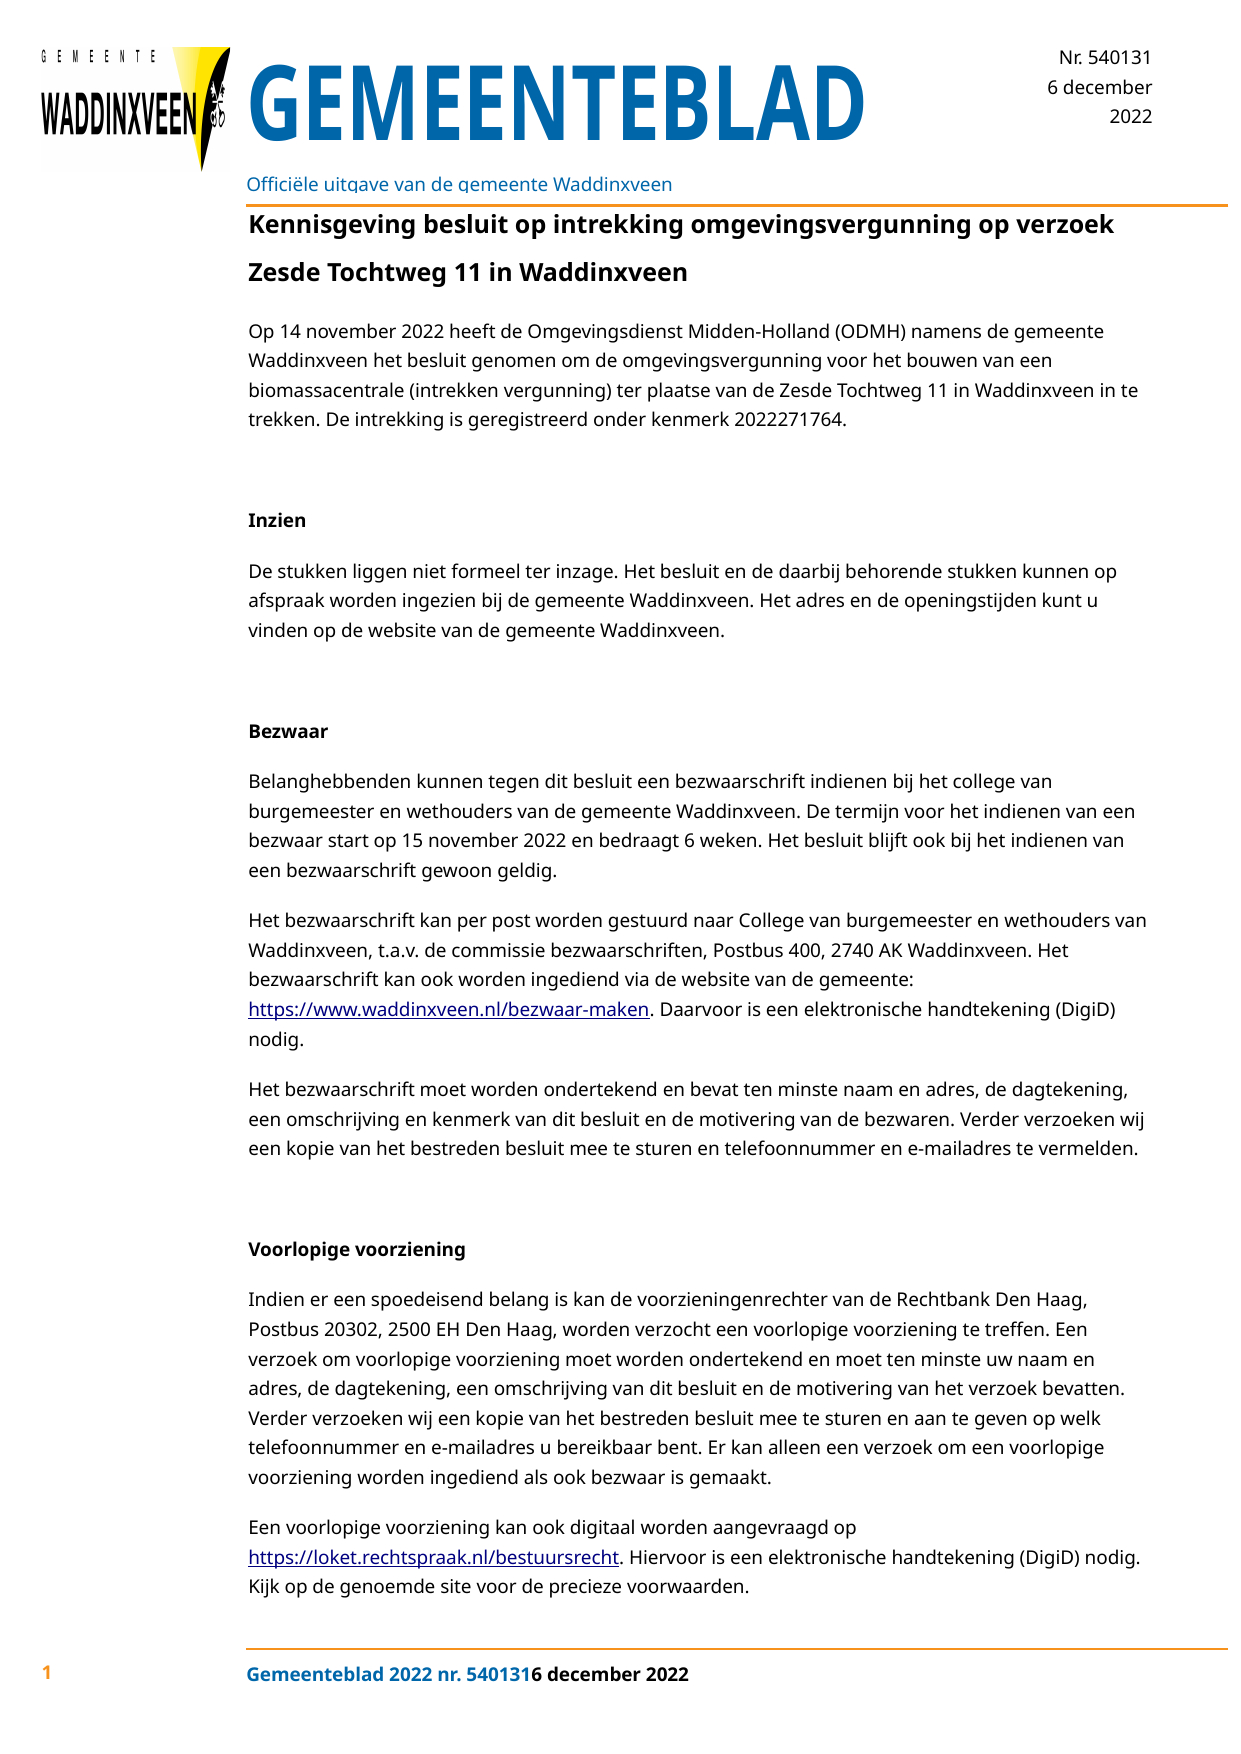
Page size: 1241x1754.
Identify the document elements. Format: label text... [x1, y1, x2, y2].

text Bezwaar [248, 718, 1152, 744]
text Het bezwaarschrift kan per post worden gestuurd naar College van burgemeester en wethouders van Waddinxveen, t.a.v. de commissie bezwaarschriften, Postbus 400, 2740 AK Waddinxveen. Het bezwaarschrift kan ook worden ingediend via de website van de gemeente: https://www.waddinxveen.nl/bezwaar-maken. Daarvoor is een elektronische handtekening (DigiD) nodig. [248, 907, 1152, 1052]
text Op 14 november 2022 heeft de Omgevingsdienst Midden-Holland (ODMH) namens de gemeente Waddinxveen het besluit genomen om de omgevingsvergunning voor het bouwen van een biomassacentrale (intrekken vergunning) ter plaatse van de Zesde Tochtweg 11 in Waddinxveen in te trekken. De intrekking is geregistreerd onder kenmerk 2022271764. [248, 318, 1152, 432]
text De stukken liggen niet formeel ter inzage. Het besluit en de daarbij behorende stukken kunnen op afspraak worden ingezien bij de gemeente Waddinxveen. Het adres en de openingstijden kunt u vinden op de website van de gemeente Waddinxveen. [248, 558, 1152, 643]
text Indien er een spoedeisend belang is kan de voorzieningenrechter van de Rechtbank Den Haag, Postbus 20302, 2500 EH Den Haag, worden verzocht een voorlopige voorziening te treffen. Een verzoek om voorlopige voorziening moet worden ondertekend en moet ten minste uw naam en adres, de dagtekening, een omschrijving van dit besluit en de motivering van het verzoek bevatten. Verder verzoeken wij een kopie van het bestreden besluit mee te sturen en aan te geven op welk telefoonnummer en e-mailadres u bereikbaar bent. Er kan alleen een verzoek om een voorlopige voorziening worden ingediend als ook bezwaar is gemaakt. [248, 1287, 1152, 1490]
text Belanghebbenden kunnen tegen dit besluit een bezwaarschrift indienen bij het college van burgemeester en wethouders van de gemeente Waddinxveen. De termijn voor het indienen van een bezwaar start op 15 november 2022 en bedraagt 6 weken. Het besluit blijft ook bij het indienen van een bezwaarschrift gewoon geldig. [248, 768, 1152, 883]
text Het bezwaarschrift moet worden ondertekend en bevat ten minste naam en adres, de dagtekening, een omschrijving en kenmerk van dit besluit en de motivering van de bezwaren. Verder verzoeken wij een kopie van het bestreden besluit mee te sturen en telefoonnummer en e-mailadres te vermelden. [248, 1076, 1152, 1161]
text Een voorlopige voorziening kan ook digitaal worden aangevraagd op https://loket.rechtspraak.nl/bestuursrecht. Hiervoor is een elektronische handtekening (DigiD) nodig. Kijk op de genoemde site voor de precieze voorwaarden. [248, 1514, 1152, 1599]
picture [41, 47, 231, 172]
text Kennisgeving besluit op intrekking omgevingsvergunning op verzoek Zesde Tochtweg 11 in Waddinxveen [248, 207, 1152, 288]
text Voorlopige voorziening [248, 1236, 1152, 1262]
text Inzien [248, 507, 1152, 533]
